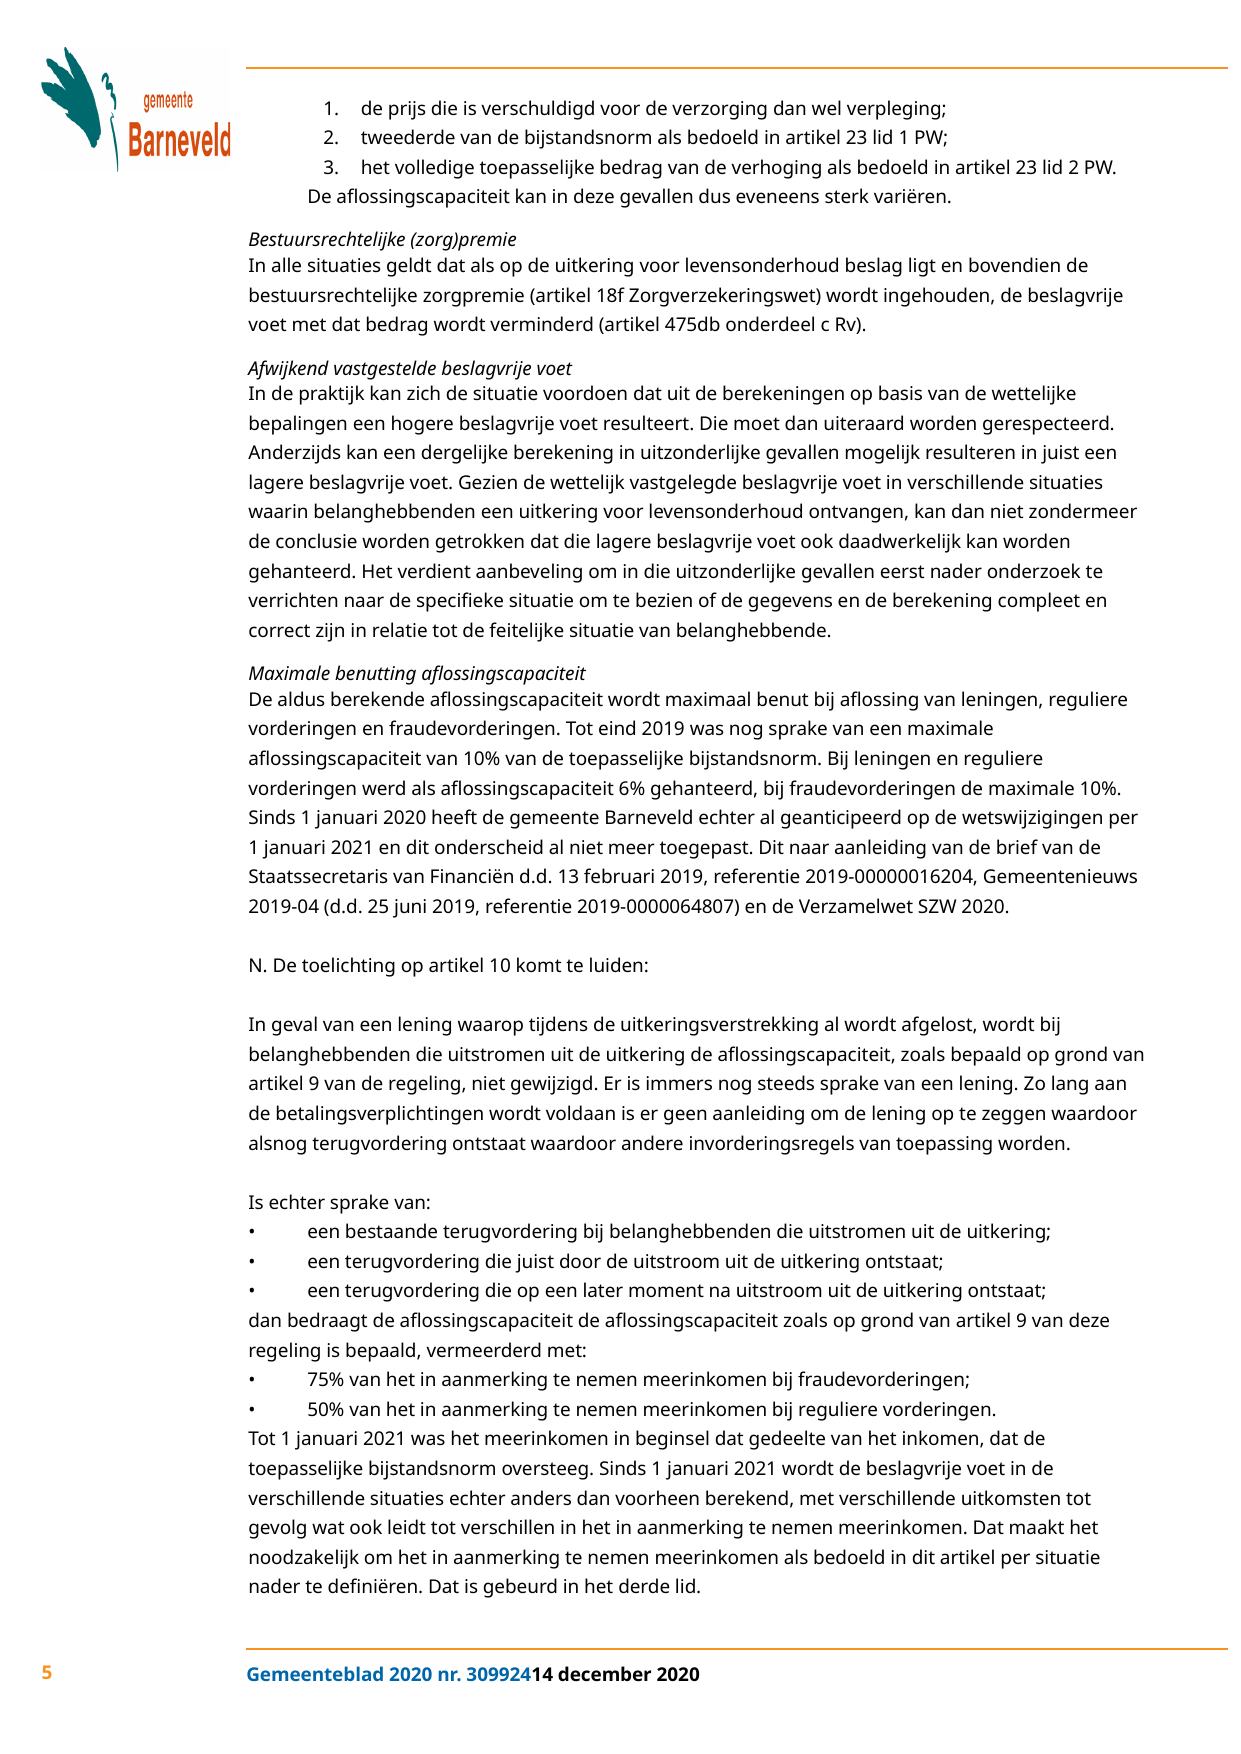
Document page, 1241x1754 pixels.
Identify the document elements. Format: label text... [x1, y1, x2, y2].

list een bestaande terugvordering bij belanghebbenden die uitstromen uit de uitkering; [248, 1218, 1152, 1244]
list het volledige toepasselijke bedrag van de verhoging als bedoeld in artikel 23 lid 2 PW. [323, 154, 1152, 180]
list een terugvordering die juist door de uitstroom uit de uitkering ontstaat; [248, 1248, 1152, 1274]
text N. De toelichting op artikel 10 komt te luiden: [248, 952, 1152, 978]
list de prijs die is verschuldigd voor de verzorging dan wel verpleging; [323, 95, 1152, 121]
text Maximale benutting aflossingscapaciteit [248, 660, 1152, 686]
text In de praktijk kan zich de situatie voordoen dat uit de berekeningen op basis van de wettelijke bepalingen een hogere beslagvrije voet resulteert. Die moet dan uiteraard worden gerespecteerd. Anderzijds kan een dergelijke berekening in uitzonderlijke gevallen mogelijk resulteren in juist een lagere beslagvrije voet. Gezien de wettelijk vastgelegde beslagvrije voet in verschillende situaties waarin belanghebbenden een uitkering voor levensonderhoud ontvangen, kan dan niet zondermeer de conclusie worden getrokken dat die lagere beslagvrije voet ook daadwerkelijk kan worden gehanteerd. Het verdient aanbeveling om in die uitzonderlijke gevallen eerst nader onderzoek te verrichten naar de specifieke situatie om te bezien of de gegevens en de berekening compleet en correct zijn in relatie tot de feitelijke situatie van belanghebbende. [248, 380, 1152, 643]
text In geval van een lening waarop tijdens de uitkeringsverstrekking al wordt afgelost, wordt bij belanghebbenden die uitstromen uit de uitkering de aflossingscapaciteit, zoals bepaald op grond van artikel 9 van de regeling, niet gewijzigd. Er is immers nog steeds sprake van een lening. Zo lang aan de betalingsverplichtingen wordt voldaan is er geen aanleiding om de lening op te zeggen waardoor alsnog terugvordering ontstaat waardoor andere invorderingsregels van toepassing worden. [248, 1011, 1152, 1155]
text Tot 1 januari 2021 was het meerinkomen in beginsel dat gedeelte van het inkomen, dat de toepasselijke bijstandsnorm oversteeg. Sinds 1 januari 2021 wordt de beslagvrije voet in de verschillende situaties echter anders dan voorheen berekend, met verschillende uitkomsten tot gevolg wat ook leidt tot verschillen in het in aanmerking te nemen meerinkomen. Dat maakt het noodzakelijk om het in aanmerking te nemen meerinkomen als bedoeld in dit artikel per situatie nader te definiëren. Dat is gebeurd in het derde lid. [248, 1426, 1152, 1599]
list 75% van het in aanmerking te nemen meerinkomen bij fraudevorderingen; [248, 1366, 1152, 1392]
text Bestuursrechtelijke (zorg)premie [248, 227, 1152, 252]
list 50% van het in aanmerking te nemen meerinkomen bij reguliere vorderingen. [248, 1396, 1152, 1422]
text In alle situaties geldt dat als op de uitkering voor levensonderhoud beslag ligt en bovendien de bestuursrechtelijke zorgpremie (artikel 18f Zorgverzekeringswet) wordt ingehouden, de beslagvrije voet met dat bedrag wordt verminderd (artikel 475db onderdeel c Rv). [248, 252, 1152, 337]
list een terugvordering die op een later moment na uitstroom uit de uitkering ontstaat; [248, 1278, 1152, 1303]
text De aldus berekende aflossingscapaciteit wordt maximaal benut bij aflossing van leningen, reguliere vorderingen en fraudevorderingen. Tot eind 2019 was nog sprake van een maximale aflossingscapaciteit van 10% van de toepasselijke bijstandsnorm. Bij leningen en reguliere vorderingen werd als aflossingscapaciteit 6% gehanteerd, bij fraudevorderingen de maximale 10%. [248, 686, 1152, 800]
list De aflossingscapaciteit kan in deze gevallen dus eveneens sterk variëren. [248, 183, 1152, 209]
text dan bedraagt de aflossingscapaciteit de aflossingscapaciteit zoals op grond van artikel 9 van deze regeling is bepaald, vermeerderd met: [248, 1307, 1152, 1362]
text Is echter sprake van: [248, 1189, 1152, 1214]
text Sinds 1 januari 2020 heeft de gemeente Barneveld echter al geanticipeerd op de wetswijzigingen per 1 januari 2021 en dit onderscheid al niet meer toegepast. Dit naar aanleiding van de brief van de Staatssecretaris van Financiën d.d. 13 februari 2019, referentie 2019-00000016204, Gemeentenieuws 2019-04 (d.d. 25 juni 2019, referentie 2019-0000064807) en de Verzamelwet SZW 2020. [248, 804, 1152, 919]
list tweederde van de bijstandsnorm als bedoeld in artikel 23 lid 1 PW; [323, 124, 1152, 150]
text Afwijkend vastgestelde beslagvrije voet [248, 355, 1152, 380]
picture [41, 47, 231, 172]
